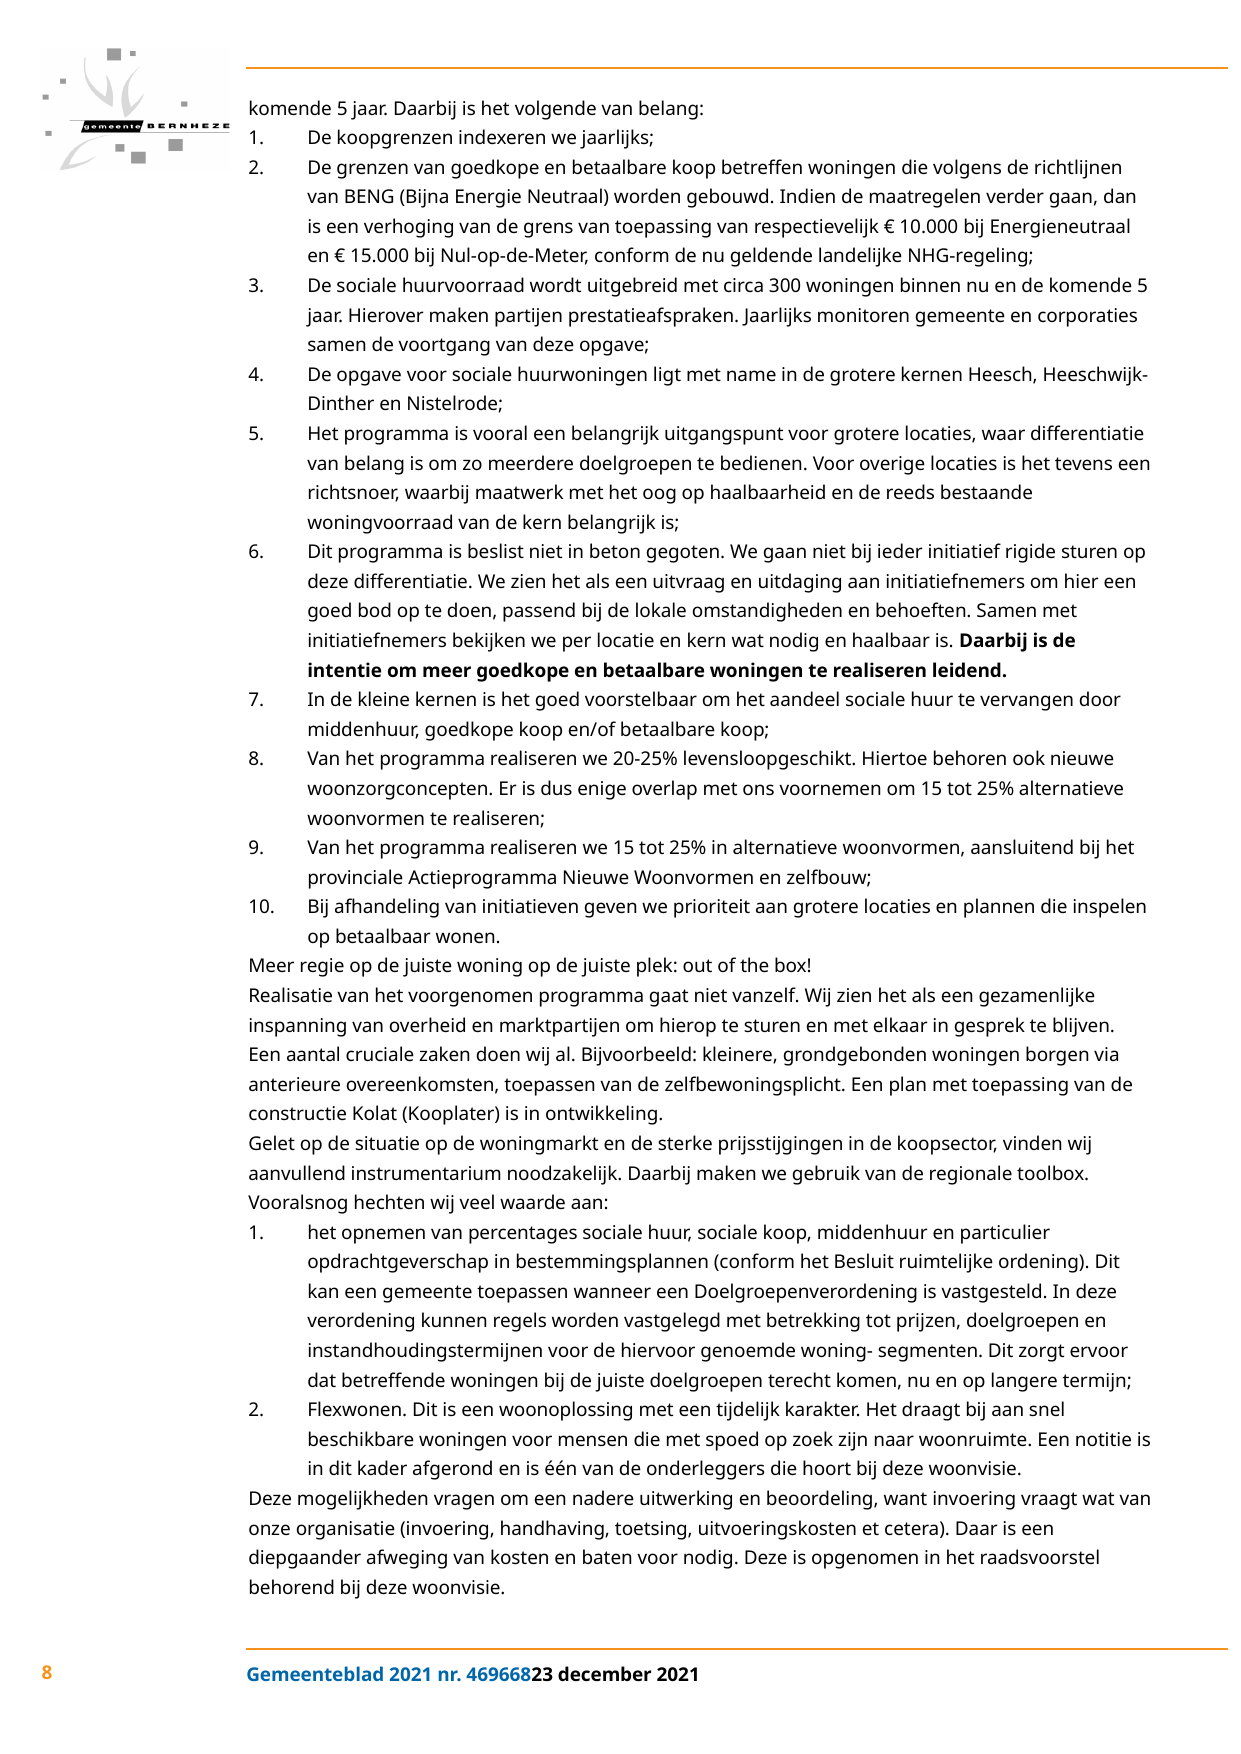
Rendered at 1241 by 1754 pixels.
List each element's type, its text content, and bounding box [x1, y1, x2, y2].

list Van het programma realiseren we 20-25% levensloopgeschikt. Hiertoe behoren ook nieuwe woonzorgconcepten. Er is dus enige overlap met ons voornemen om 15 tot 25% alternatieve woonvormen te realiseren; [248, 746, 1152, 831]
list De opgave voor sociale huurwoningen ligt met name in de grotere kernen Heesch, Heeschwijk-Dinther en Nistelrode; [248, 361, 1152, 416]
text Deze mogelijkheden vragen om een nadere uitwerking en beoordeling, want invoering vraagt wat van onze organisatie (invoering, handhaving, toetsing, uitvoeringskosten et cetera). Daar is een diepgaander afweging van kosten en baten voor nodig. Deze is opgenomen in het raadsvoorstel behorend bij deze woonvisie. [248, 1485, 1152, 1600]
list In de kleine kernen is het goed voorstelbaar om het aandeel sociale huur te vervangen door middenhuur, goedkope koop en/of betaalbare koop; [248, 686, 1152, 742]
list De koopgrenzen indexeren we jaarlijks; [248, 124, 1152, 150]
text Gelet op de situatie op de woningmarkt en de sterke prijsstijgingen in de koopsector, vinden wij aanvullend instrumentarium noodzakelijk. Daarbij maken we gebruik van de regionale toolbox. Vooralsnog hechten wij veel waarde aan: [248, 1130, 1152, 1215]
list Flexwonen. Dit is een woonoplossing met een tijdelijk karakter. Het draagt bij aan snel beschikbare woningen voor mensen die met spoed op zoek zijn naar woonruimte. Een notitie is in dit kader afgerond en is één van de onderleggers die hoort bij deze woonvisie. [248, 1396, 1152, 1481]
list het opnemen van percentages sociale huur, sociale koop, middenhuur en particulier opdrachtgeverschap in bestemmingsplannen (conform het Besluit ruimtelijke ordening). Dit kan een gemeente toepassen wanneer een Doelgroepenverordening is vastgesteld. In deze verordening kunnen regels worden vastgelegd met betrekking tot prijzen, doelgroepen en instandhoudingstermijnen voor de hiervoor genoemde woning- segmenten. Dit zorgt ervoor dat betreffende woningen bij de juiste doelgroepen terecht komen, nu en op langere termijn; [248, 1219, 1152, 1393]
list Bij afhandeling van initiatieven geven we prioriteit aan grotere locaties en plannen die inspelen op betaalbaar wonen. [248, 893, 1152, 949]
text Realisatie van het voorgenomen programma gaat niet vanzelf. Wij zien het als een gezamenlijke inspanning van overheid en marktpartijen om hierop te sturen en met elkaar in gesprek te blijven. Een aantal cruciale zaken doen wij al. Bijvoorbeeld: kleinere, grondgebonden woningen borgen via anterieure overeenkomsten, toepassen van de zelfbewoningsplicht. Een plan met toepassing van de constructie Kolat (Kooplater) is in ontwikkeling. [248, 982, 1152, 1126]
text komende 5 jaar. Daarbij is het volgende van belang: [248, 95, 1152, 121]
text Meer regie op de juiste woning op de juiste plek: out of the box! [248, 953, 1152, 978]
list De sociale huurvoorraad wordt uitgebreid met circa 300 woningen binnen nu en de komende 5 jaar. Hierover maken partijen prestatieafspraken. Jaarlijks monitoren gemeente en corporaties samen de voortgang van deze opgave; [248, 272, 1152, 357]
list Van het programma realiseren we 15 tot 25% in alternatieve woonvormen, aansluitend bij het provinciale Actieprogramma Nieuwe Woonvormen en zelfbouw; [248, 834, 1152, 890]
list Het programma is vooral een belangrijk uitgangspunt voor grotere locaties, waar differentiatie van belang is om zo meerdere doelgroepen te bedienen. Voor overige locaties is het tevens een richtsnoer, waarbij maatwerk met het oog op haalbaarheid en de reeds bestaande woningvoorraad van de kern belangrijk is; [248, 420, 1152, 535]
list De grenzen van goedkope en betaalbare koop betreffen woningen die volgens de richtlijnen van BENG (Bijna Energie Neutraal) worden gebouwd. Indien de maatregelen verder gaan, dan is een verhoging van de grens van toepassing van respectievelijk € 10.000 bij Energieneutraal en € 15.000 bij Nul-op-de-Meter, conform de nu geldende landelijke NHG-regeling; [248, 154, 1152, 268]
list Dit programma is beslist niet in beton gegoten. We gaan niet bij ieder initiatief rigide sturen op deze differentiatie. We zien het als een uitvraag en uitdaging aan initiatiefnemers om hier een goed bod op te doen, passend bij de lokale omstandigheden en behoeften. Samen met initiatiefnemers bekijken we per locatie en kern wat nodig en haalbaar is. Daarbij is de intentie om meer goedkope en betaalbare woningen te realiseren leidend. [248, 538, 1152, 683]
picture [41, 47, 231, 172]
